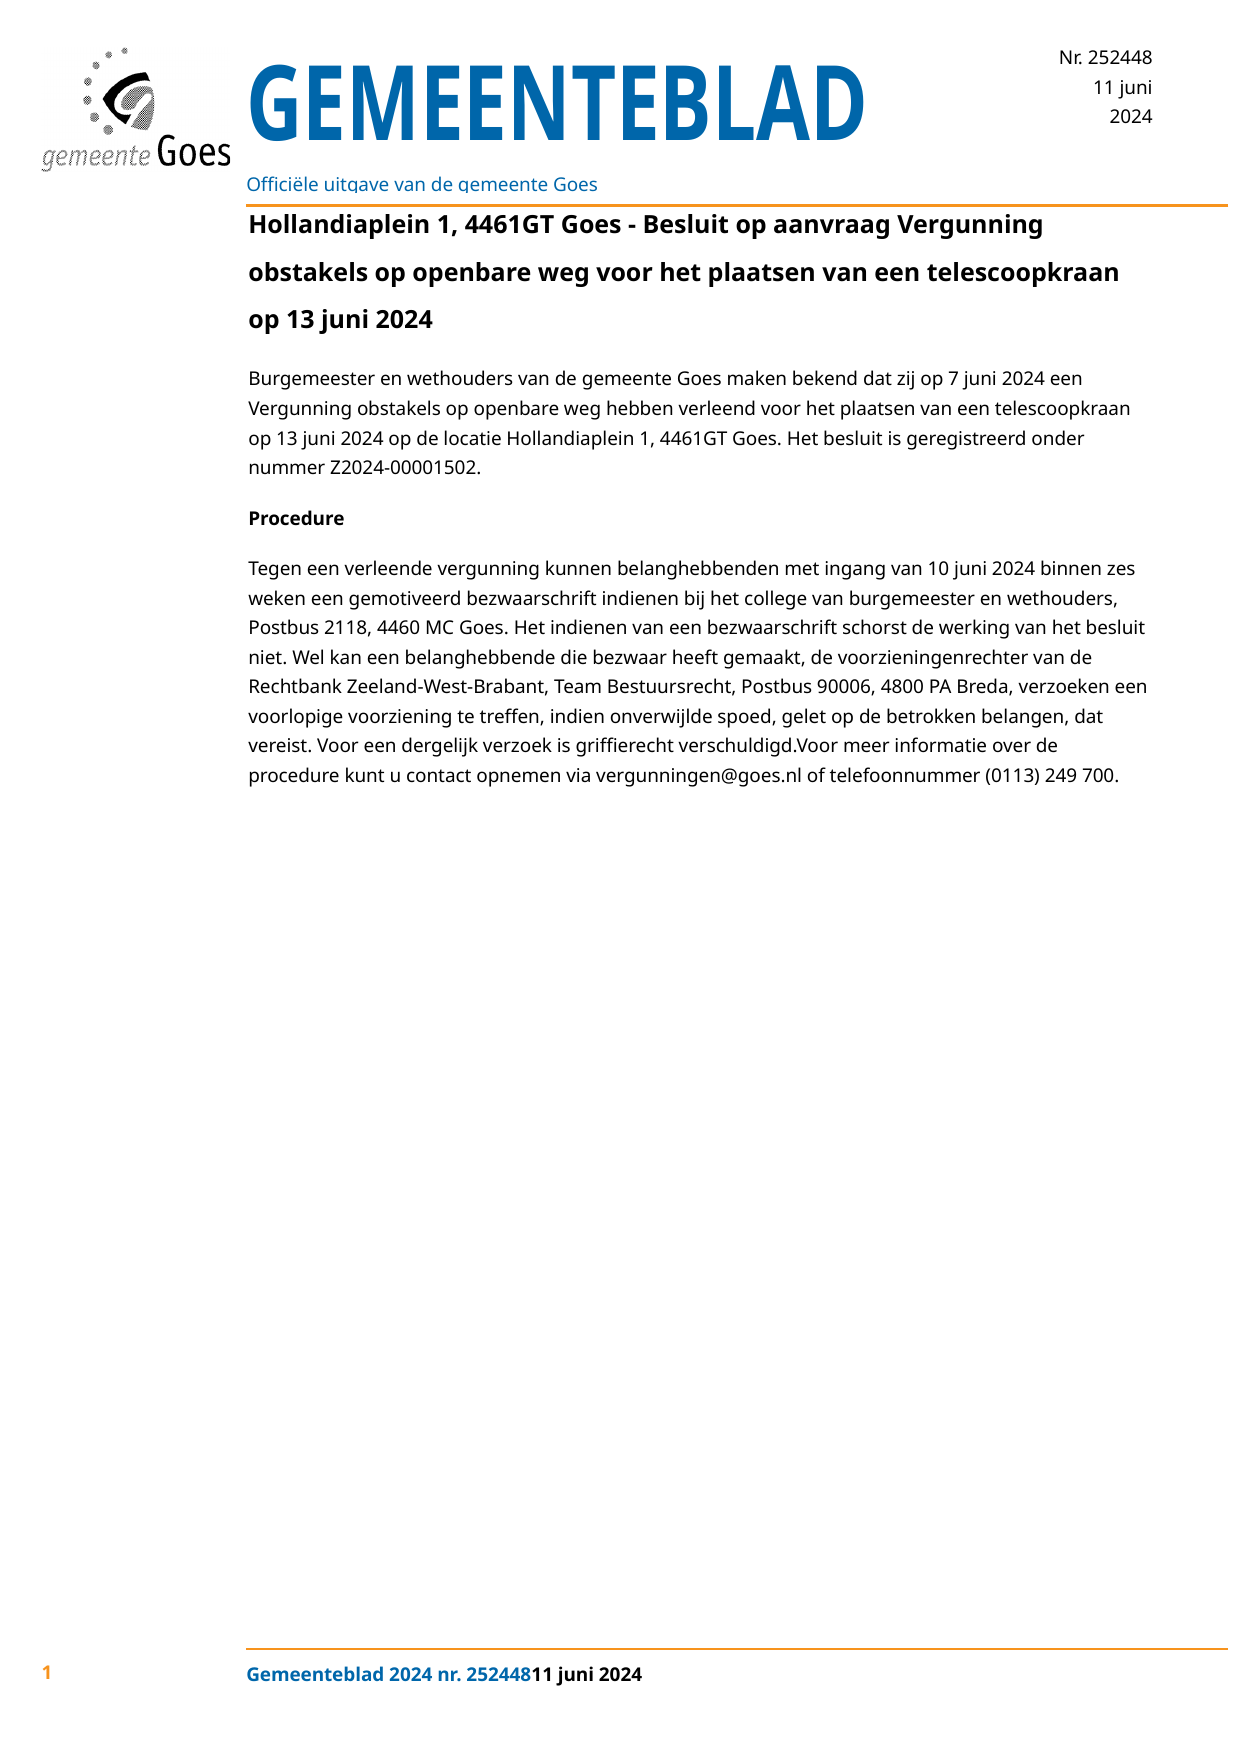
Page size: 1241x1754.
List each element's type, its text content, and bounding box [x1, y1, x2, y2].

text Hollandiaplein 1, 4461GT Goes - Besluit op aanvraag Vergunning obstakels op openbare weg voor het plaatsen van een telescoopkraan op 13 juni 2024 [248, 207, 1152, 336]
text Tegen een verleende vergunning kunnen belanghebbenden met ingang van 10 juni 2024 binnen zes weken een gemotiveerd bezwaarschrift indienen bij het college van burgemeester en wethouders, Postbus 2118, 4460 MC Goes. Het indienen van een bezwaarschrift schorst de werking van het besluit niet. Wel kan een belanghebbende die bezwaar heeft gemaakt, de voorzieningenrechter van de Rechtbank Zeeland-West-Brabant, Team Bestuursrecht, Postbus 90006, 4800 PA Breda, verzoeken een voorlopige voorziening te treffen, indien onverwijlde spoed, gelet op de betrokken belangen, dat vereist. Voor een dergelijk verzoek is griffierecht verschuldigd.Voor meer informatie over de procedure kunt u contact opnemen via vergunningen@goes.nl of telefoonnummer (0113) 249 700. [248, 555, 1152, 788]
picture [41, 47, 231, 172]
text Procedure [248, 505, 1152, 530]
text Burgemeester en wethouders van de gemeente Goes maken bekend dat zij op 7 juni 2024 een Vergunning obstakels op openbare weg hebben verleend voor het plaatsen van een telescoopkraan op 13 juni 2024 op de locatie Hollandiaplein 1, 4461GT Goes. Het besluit is geregistreerd onder nummer Z2024-00001502. [248, 366, 1152, 480]
